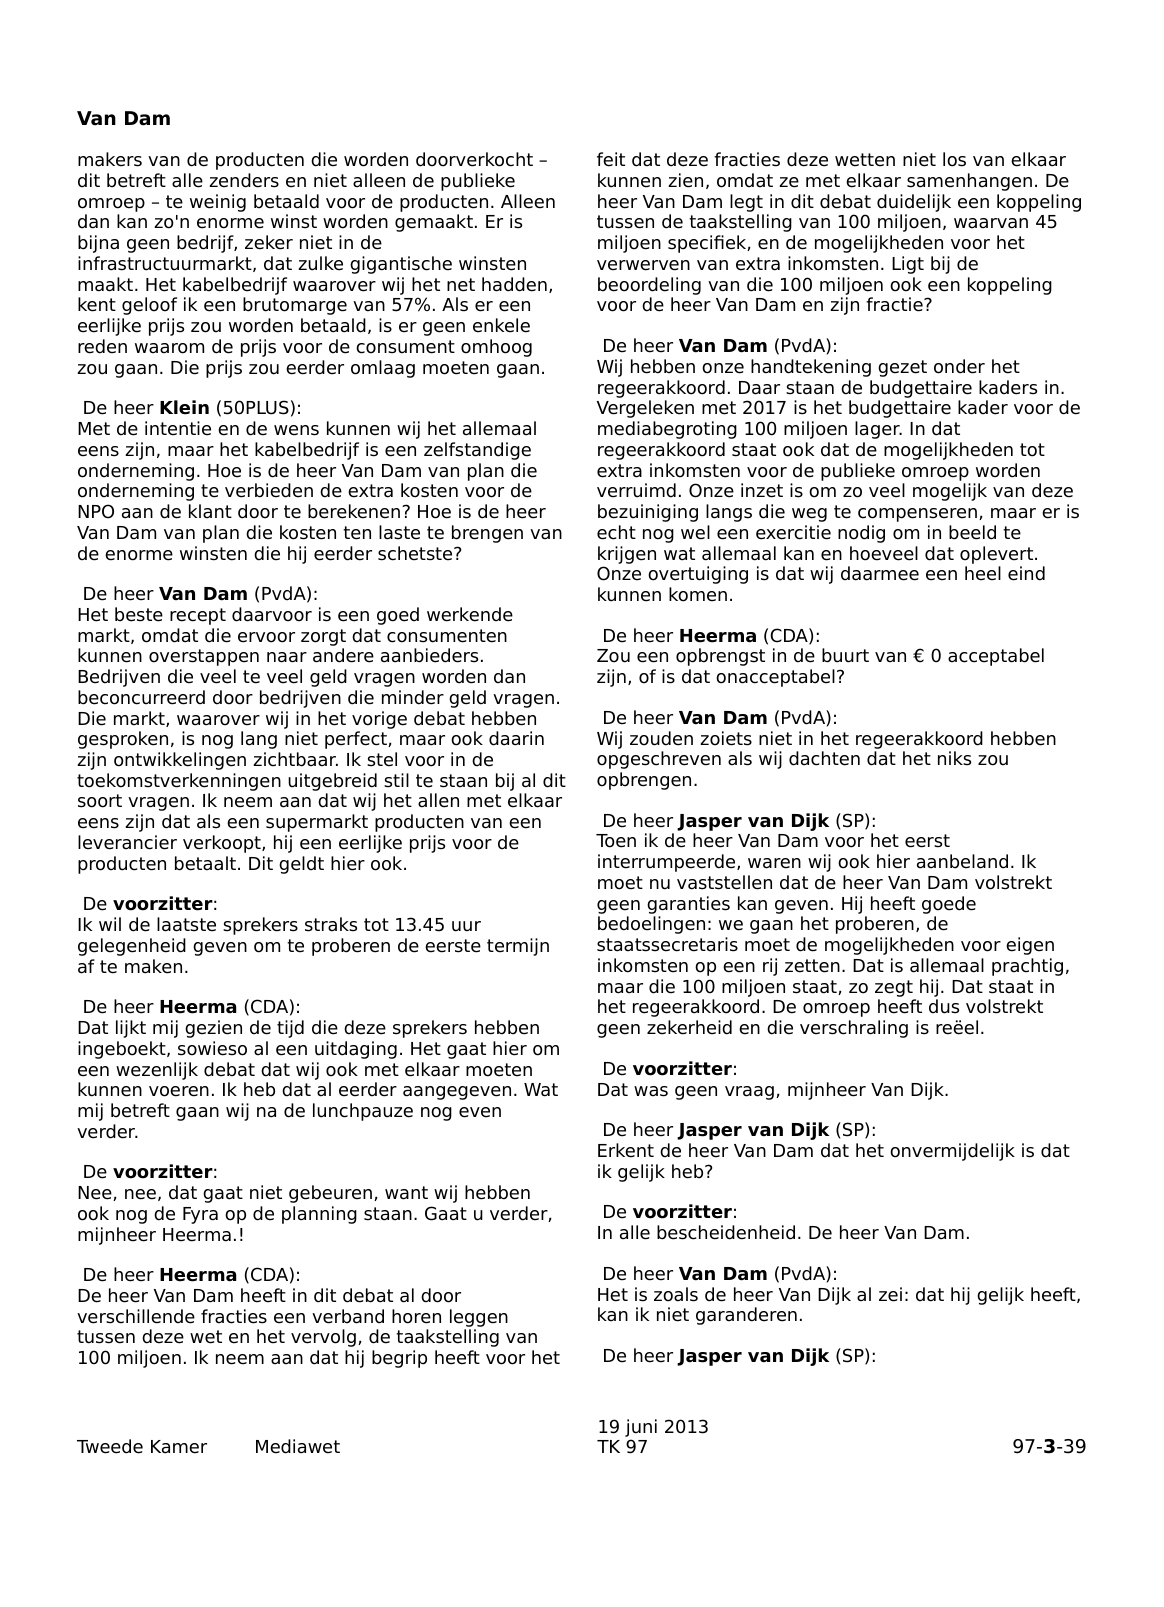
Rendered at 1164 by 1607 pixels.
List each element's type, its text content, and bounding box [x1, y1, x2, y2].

text De heer Heerma (CDA): [77, 997, 567, 1018]
text Het beste recept daarvoor is een goed werkende markt, omdat die ervoor zorgt dat consumenten kunnen overstappen naar andere aanbieders. Bedrijven die veel te veel geld vragen worden dan beconcurreerd door bedrijven die minder geld vragen. Die markt, waarover wij in het vorige debat hebben gesproken, is nog lang niet perfect, maar ook daarin zijn ontwikkelingen zichtbaar. Ik stel voor in de toekomstverkenningen uitgebreid stil te staan bij al dit soort vragen. Ik neem aan dat wij het allen met elkaar eens zijn dat als een supermarkt producten van een leverancier verkoopt, hij een eerlijke prijs voor de producten betaalt. Dit geldt hier ook. [77, 605, 567, 874]
text Met de intentie en de wens kunnen wij het allemaal eens zijn, maar het kabelbedrijf is een zelfstandige onderneming. Hoe is de heer Van Dam van plan die onderneming te verbieden de extra kosten voor de NPO aan de klant door te berekenen? Hoe is de heer Van Dam van plan die kosten ten laste te brengen van de enorme winsten die hij eerder schetste? [77, 419, 567, 564]
text De heer Van Dam (PvdA): [596, 336, 1087, 357]
text Het is zoals de heer Van Dijk al zei: dat hij gelijk heeft, kan ik niet garanderen. [596, 1284, 1087, 1326]
text De heer Jasper van Dijk (SP): [596, 811, 1087, 831]
text feit dat deze fracties deze wetten niet los van elkaar kunnen zien, omdat ze met elkaar samenhangen. De heer Van Dam legt in dit debat duidelijk een koppeling tussen de taakstelling van 100 miljoen, waarvan 45 miljoen specifiek, en de mogelijkheden voor het verwerven van extra inkomsten. Ligt bij de beoordeling van die 100 miljoen ook een koppeling voor de heer Van Dam en zijn fractie? [596, 150, 1087, 316]
text In alle bescheidenheid. De heer Van Dam. [596, 1223, 1087, 1244]
text Erkent de heer Van Dam dat het onvermijdelijk is dat ik gelijk heb? [596, 1141, 1087, 1182]
text Dat was geen vraag, mijnheer Van Dijk. [596, 1079, 1087, 1100]
text De heer Van Dam (PvdA): [596, 708, 1087, 728]
text Toen ik de heer Van Dam voor het eerst interrumpeerde, waren wij ook hier aanbeland. Ik moet nu vaststellen dat de heer Van Dam volstrekt geen garanties kan geven. Hij heeft goede bedoelingen: we gaan het proberen, de staatssecretaris moet de mogelijkheden voor eigen inkomsten op een rij zetten. Dat is allemaal prachtig, maar die 100 miljoen staat, zo zegt hij. Dat staat in het regeerakkoord. De omroep heeft dus volstrekt geen zekerheid en die verschraling is reëel. [596, 831, 1087, 1039]
text De voorzitter: [596, 1059, 1087, 1079]
text De heer Jasper van Dijk (SP): [596, 1346, 1087, 1367]
text De voorzitter: [596, 1202, 1087, 1223]
text Ik wil de laatste sprekers straks tot 13.45 uur gelegenheid geven om te proberen de eerste termijn af te maken. [77, 915, 567, 977]
text Wij hebben onze handtekening gezet onder het regeerakkoord. Daar staan de budgettaire kaders in. Vergeleken met 2017 is het budgettaire kader voor de mediabegroting 100 miljoen lager. In dat regeerakkoord staat ook dat de mogelijkheden tot extra inkomsten voor de publieke omroep worden verruimd. Onze inzet is om zo veel mogelijk van deze bezuiniging langs die weg te compenseren, maar er is echt nog wel een exercitie nodig om in beeld te krijgen wat allemaal kan en hoeveel dat oplevert. Onze overtuiging is dat wij daarmee een heel eind kunnen komen. [596, 357, 1087, 606]
text De voorzitter: [77, 1162, 567, 1183]
text De heer Heerma (CDA): [596, 626, 1087, 646]
text De voorzitter: [77, 894, 567, 915]
text De heer Heerma (CDA): [77, 1265, 567, 1286]
text Nee, nee, dat gaat niet gebeuren, want wij hebben ook nog de Fyra op de planning staan. Gaat u verder, mijnheer Heerma.! [77, 1183, 567, 1245]
text De heer Van Dam (PvdA): [77, 584, 567, 605]
text makers van de producten die worden doorverkocht – dit betreft alle zenders en niet alleen de publieke omroep – te weinig betaald voor de producten. Alleen dan kan zo'n enorme winst worden gemaakt. Er is bijna geen bedrijf, zeker niet in de infrastructuurmarkt, dat zulke gigantische winsten maakt. Het kabelbedrijf waarover wij het net hadden, kent geloof ik een brutomarge van 57%. Als er een eerlijke prijs zou worden betaald, is er geen enkele reden waarom de prijs voor de consument omhoog zou gaan. Die prijs zou eerder omlaag moeten gaan. [77, 150, 567, 378]
text De heer Van Dam (PvdA): [596, 1264, 1087, 1284]
text De heer Van Dam heeft in dit debat al door verschillende fracties een verband horen leggen tussen deze wet en het vervolg, de taakstelling van 100 miljoen. Ik neem aan dat hij begrip heeft voor het [77, 1286, 567, 1369]
text Dat lijkt mij gezien de tijd die deze sprekers hebben ingeboekt, sowieso al een uitdaging. Het gaat hier om een wezenlijk debat dat wij ook met elkaar moeten kunnen voeren. Ik heb dat al eerder aangegeven. Wat mij betreft gaan wij na de lunchpauze nog even verder. [77, 1018, 567, 1142]
text Wij zouden zoiets niet in het regeerakkoord hebben opgeschreven als wij dachten dat het niks zou opbrengen. [596, 728, 1087, 791]
text De heer Jasper van Dijk (SP): [596, 1120, 1087, 1141]
text Zou een opbrengst in de buurt van € 0 acceptabel zijn, of is dat onacceptabel? [596, 646, 1087, 688]
text De heer Klein (50PLUS): [77, 398, 567, 419]
